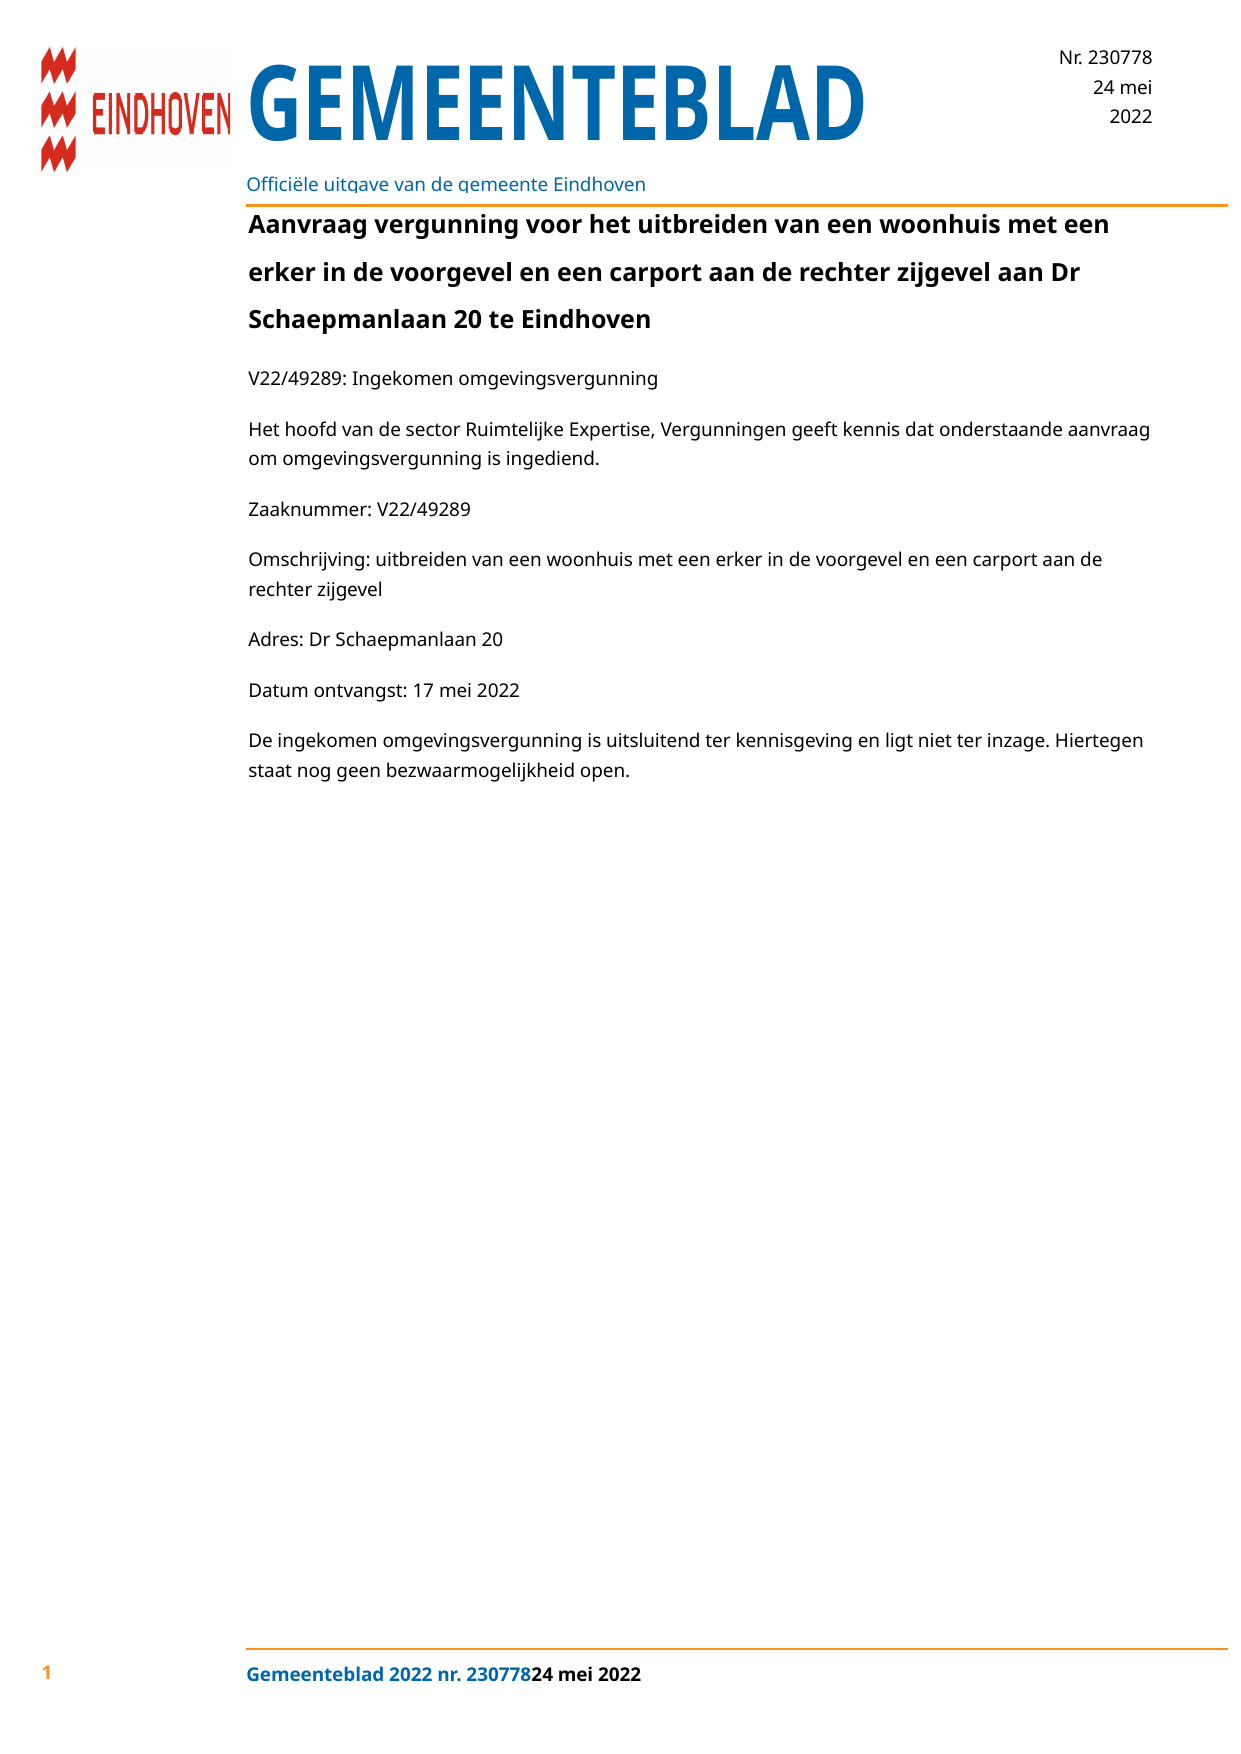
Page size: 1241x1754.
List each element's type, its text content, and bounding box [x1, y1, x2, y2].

text Het hoofd van de sector Ruimtelijke Expertise, Vergunningen geeft kennis dat onderstaande aanvraag om omgevingsvergunning is ingediend. [248, 416, 1152, 471]
picture [41, 47, 231, 172]
text Datum ontvangst: 17 mei 2022 [248, 677, 1152, 702]
text V22/49289: Ingekomen omgevingsvergunning [248, 366, 1152, 391]
text Omschrijving: uitbreiden van een woonhuis met een erker in de voorgevel en een carport aan de rechter zijgevel [248, 546, 1152, 602]
text De ingekomen omgevingsvergunning is uitsluitend ter kennisgeving en ligt niet ter inzage. Hiertegen staat nog geen bezwaarmogelijkheid open. [248, 727, 1152, 782]
text Zaaknummer: V22/49289 [248, 496, 1152, 522]
text Aanvraag vergunning voor het uitbreiden van een woonhuis met een erker in de voorgevel en een carport aan de rechter zijgevel aan Dr Schaepmanlaan 20 te Eindhoven [248, 207, 1152, 336]
text Adres: Dr Schaepmanlaan 20 [248, 626, 1152, 652]
